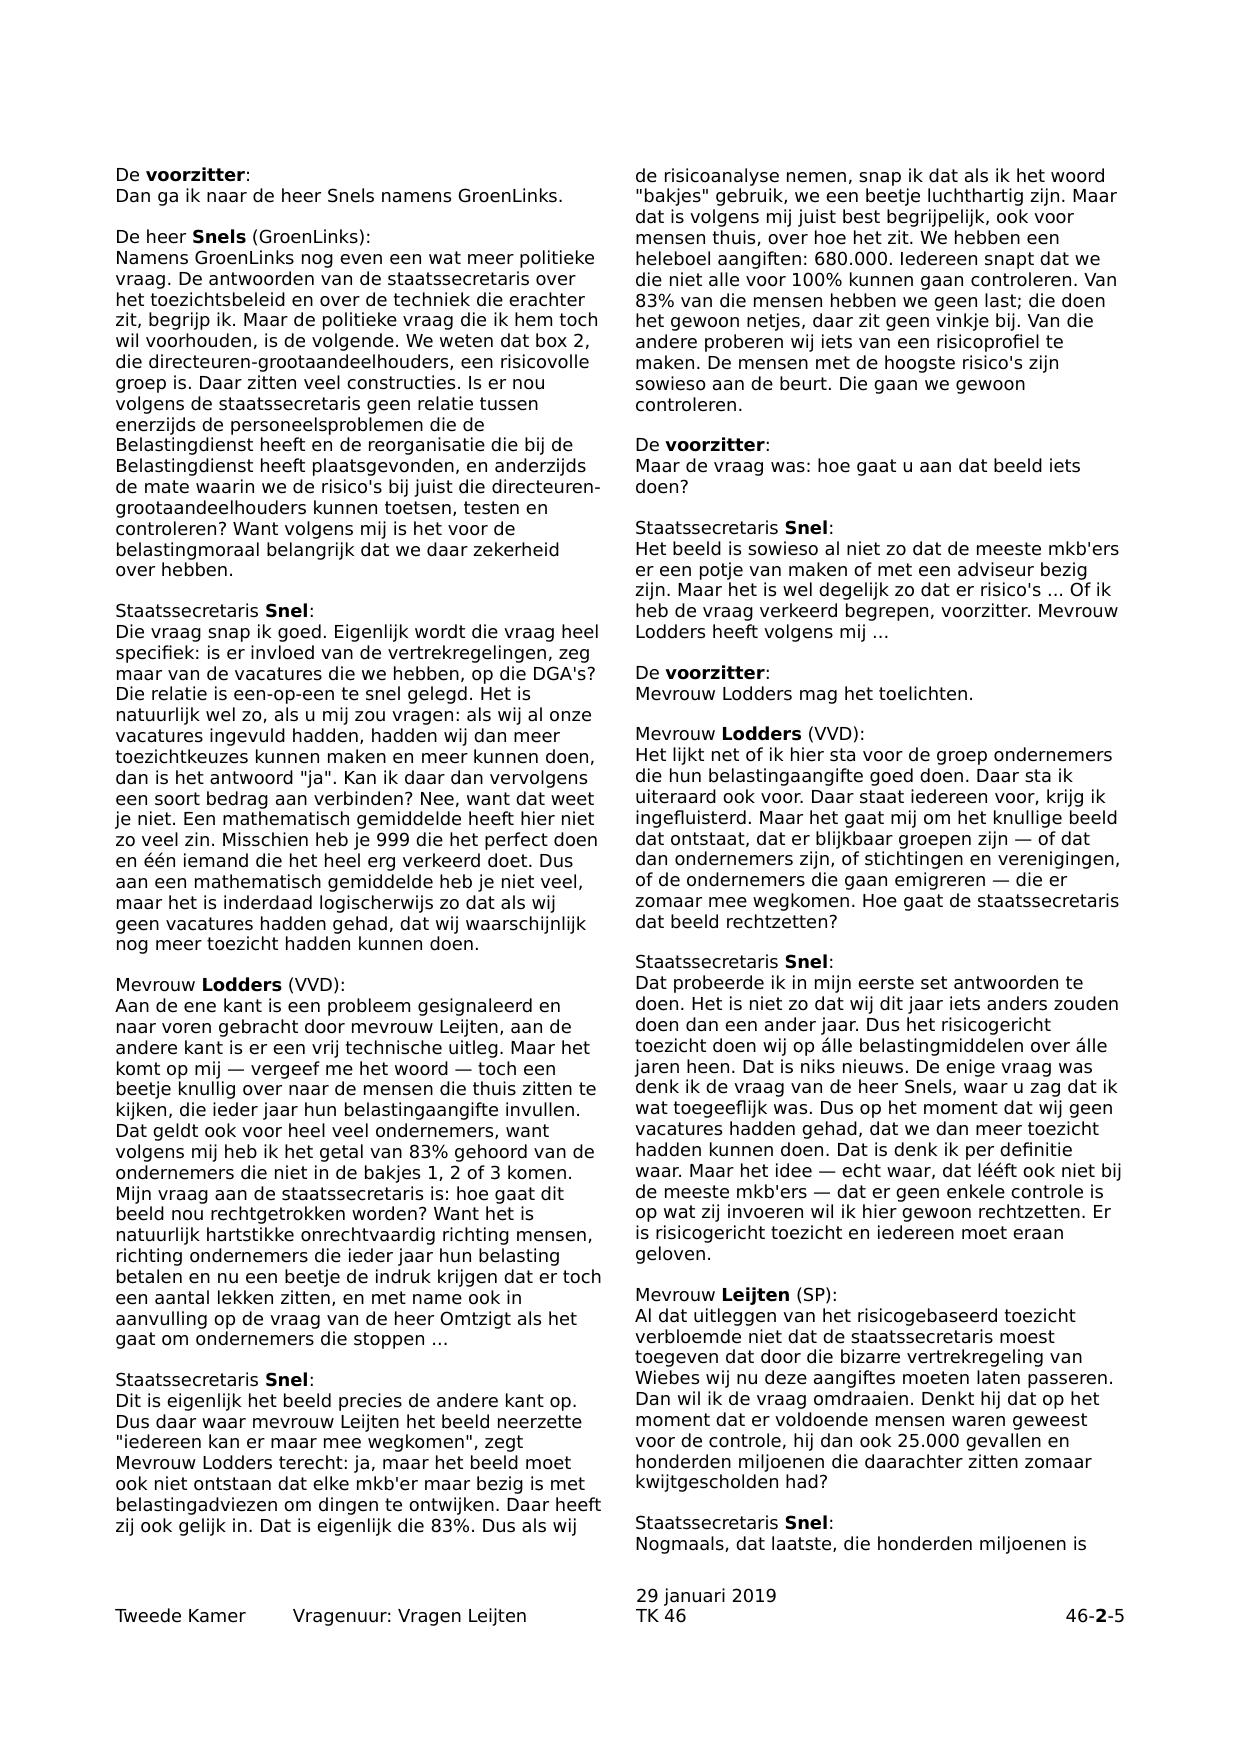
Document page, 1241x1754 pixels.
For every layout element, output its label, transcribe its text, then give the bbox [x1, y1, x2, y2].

text Staatssecretaris Snel: [115, 601, 605, 622]
text Mevrouw Lodders (VVD): [115, 975, 605, 996]
text Nogmaals, dat laatste, die honderden miljoenen is [635, 1534, 1125, 1554]
text de risicoanalyse nemen, snap ik dat als ik het woord "bakjes" gebruik, we een beetje luchthartig zijn. Maar dat is volgens mij juist best begrijpelijk, ook voor mensen thuis, over hoe het zit. We hebben een heleboel aangiften: 680.000. Iedereen snapt dat we die niet alle voor 100% kunnen gaan controleren. Van 83% van die mensen hebben we geen last; die doen het gewoon netjes, daar zit geen vinkje bij. Van die andere proberen wij iets van een risicoprofiel te maken. De mensen met de hoogste risico's zijn sowieso aan de beurt. Die gaan we gewoon controleren. [635, 165, 1125, 415]
text De voorzitter: [115, 165, 605, 186]
text Al dat uitleggen van het risicogebaseerd toezicht verbloemde niet dat de staatssecretaris moest toegeven dat door die bizarre vertrekregeling van Wiebes wij nu deze aangiftes moeten laten passeren. Dan wil ik de vraag omdraaien. Denkt hij dat op het moment dat er voldoende mensen waren geweest voor de controle, hij dan ook 25.000 gevallen en honderden miljoenen die daarachter zitten zomaar kwijtgescholden had? [635, 1306, 1125, 1493]
text Staatssecretaris Snel: [115, 1370, 605, 1391]
text Aan de ene kant is een probleem gesignaleerd en naar voren gebracht door mevrouw Leijten, aan de andere kant is er een vrij technische uitleg. Maar het komt op mij — vergeef me het woord — toch een beetje knullig over naar de mensen die thuis zitten te kijken, die ieder jaar hun belastingaangifte invullen. Dat geldt ook voor heel veel ondernemers, want volgens mij heb ik het getal van 83% gehoord van de ondernemers die niet in de bakjes 1, 2 of 3 komen. Mijn vraag aan de staatssecretaris is: hoe gaat dit beeld nou rechtgetrokken worden? Want het is natuurlijk hartstikke onrechtvaardig richting mensen, richting ondernemers die ieder jaar hun belasting betalen en nu een beetje de indruk krijgen dat er toch een aantal lekken zitten, en met name ook in aanvulling op de vraag van de heer Omtzigt als het gaat om ondernemers die stoppen ... [115, 996, 605, 1350]
text Mevrouw Leijten (SP): [635, 1285, 1125, 1306]
text Mevrouw Lodders mag het toelichten. [635, 683, 1125, 704]
text De voorzitter: [635, 663, 1125, 683]
text Staatssecretaris Snel: [635, 518, 1125, 538]
text De voorzitter: [635, 435, 1125, 456]
text Het lijkt net of ik hier sta voor de groep ondernemers die hun belastingaangifte goed doen. Daar sta ik uiteraard ook voor. Daar staat iedereen voor, krijg ik ingefluisterd. Maar het gaat mij om het knullige beeld dat ontstaat, dat er blijkbaar groepen zijn — of dat dan ondernemers zijn, of stichtingen en verenigingen, of de ondernemers die gaan emigreren — die er zomaar mee wegkomen. Hoe gaat de staatssecretaris dat beeld rechtzetten? [635, 745, 1125, 932]
text Mevrouw Lodders (VVD): [635, 724, 1125, 745]
text Die vraag snap ik goed. Eigenlijk wordt die vraag heel specifiek: is er invloed van de vertrekregelingen, zeg maar van de vacatures die we hebben, op die DGA's? Die relatie is een-op-een te snel gelegd. Het is natuurlijk wel zo, als u mij zou vragen: als wij al onze vacatures ingevuld hadden, hadden wij dan meer toezichtkeuzes kunnen maken en meer kunnen doen, dan is het antwoord "ja". Kan ik daar dan vervolgens een soort bedrag aan verbinden? Nee, want dat weet je niet. Een mathematisch gemiddelde heeft hier niet zo veel zin. Misschien heb je 999 die het perfect doen en één iemand die het heel erg verkeerd doet. Dus aan een mathematisch gemiddelde heb je niet veel, maar het is inderdaad logischerwijs zo dat als wij geen vacatures hadden gehad, dat wij waarschijnlijk nog meer toezicht hadden kunnen doen. [115, 622, 605, 955]
text Namens GroenLinks nog even een wat meer politieke vraag. De antwoorden van de staatssecretaris over het toezichtsbeleid en over de techniek die erachter zit, begrijp ik. Maar de politieke vraag die ik hem toch wil voorhouden, is de volgende. We weten dat box 2, die directeuren-grootaandeelhouders, een risicovolle groep is. Daar zitten veel constructies. Is er nou volgens de staatssecretaris geen relatie tussen enerzijds de personeelsproblemen die de Belastingdienst heeft en de reorganisatie die bij de Belastingdienst heeft plaatsgevonden, en anderzijds de mate waarin we de risico's bij juist die directeuren-grootaandeelhouders kunnen toetsen, testen en controleren? Want volgens mij is het voor de belastingmoraal belangrijk dat we daar zekerheid over hebben. [115, 248, 605, 581]
text Het beeld is sowieso al niet zo dat de meeste mkb'ers er een potje van maken of met een adviseur bezig zijn. Maar het is wel degelijk zo dat er risico's ... Of ik heb de vraag verkeerd begrepen, voorzitter. Mevrouw Lodders heeft volgens mij ... [635, 538, 1125, 643]
text Dan ga ik naar de heer Snels namens GroenLinks. [115, 186, 605, 207]
text Staatssecretaris Snel: [635, 1513, 1125, 1534]
text Dat probeerde ik in mijn eerste set antwoorden te doen. Het is niet zo dat wij dit jaar iets anders zouden doen dan een ander jaar. Dus het risicogericht toezicht doen wij op álle belastingmiddelen over álle jaren heen. Dat is niks nieuws. De enige vraag was denk ik de vraag van de heer Snels, waar u zag dat ik wat toegeeflijk was. Dus op het moment dat wij geen vacatures hadden gehad, dat we dan meer toezicht hadden kunnen doen. Dat is denk ik per definitie waar. Maar het idee — echt waar, dat lééft ook niet bij de meeste mkb'ers — dat er geen enkele controle is op wat zij invoeren wil ik hier gewoon rechtzetten. Er is risicogericht toezicht en iedereen moet eraan geloven. [635, 973, 1125, 1265]
text Maar de vraag was: hoe gaat u aan dat beeld iets doen? [635, 456, 1125, 498]
text De heer Snels (GroenLinks): [115, 227, 605, 248]
text Dit is eigenlijk het beeld precies de andere kant op. Dus daar waar mevrouw Leijten het beeld neerzette "iedereen kan er maar mee wegkomen", zegt Mevrouw Lodders terecht: ja, maar het beeld moet ook niet ontstaan dat elke mkb'er maar bezig is met belastingadviezen om dingen te ontwijken. Daar heeft zij ook gelijk in. Dat is eigenlijk die 83%. Dus als wij [115, 1391, 605, 1536]
text Staatssecretaris Snel: [635, 952, 1125, 973]
